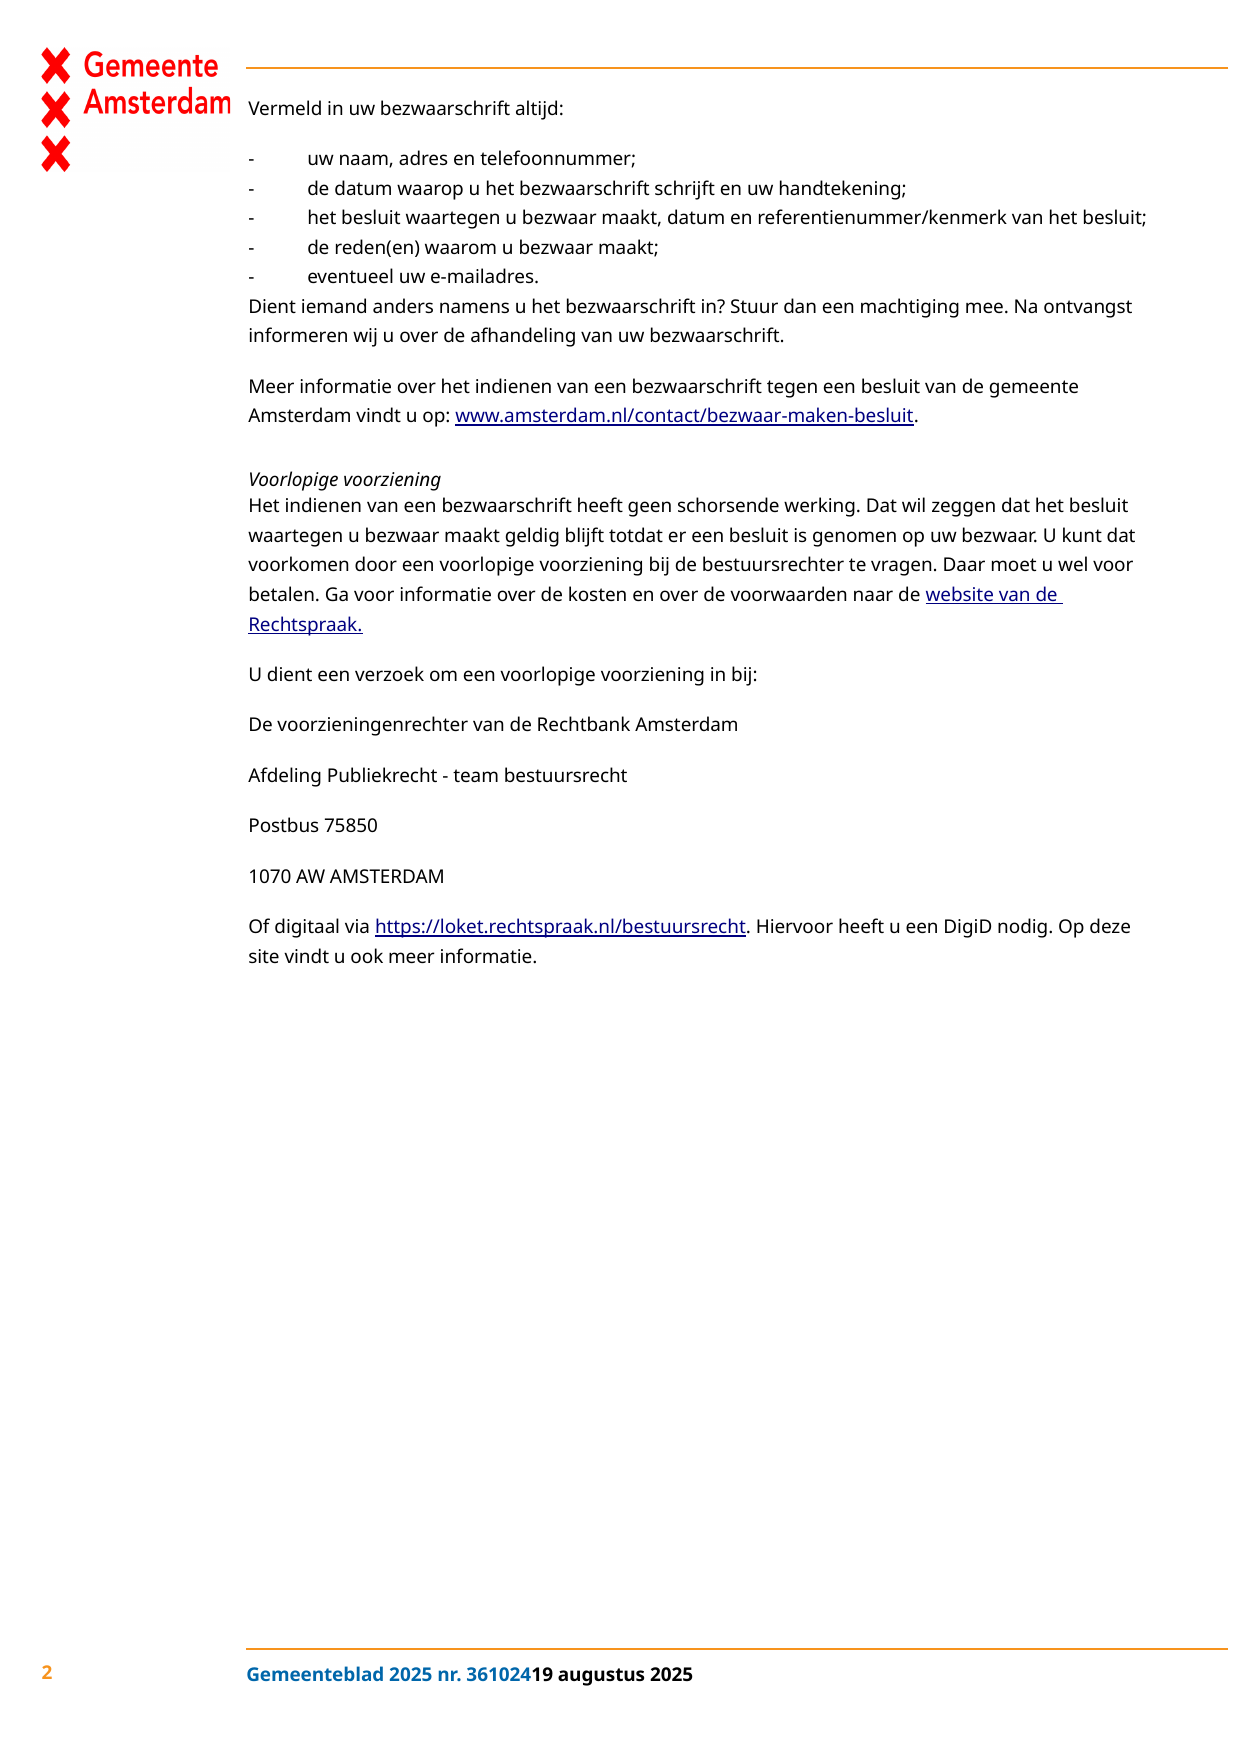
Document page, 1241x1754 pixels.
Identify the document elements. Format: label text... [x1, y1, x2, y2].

list de reden(en) waarom u bezwaar maakt; [248, 234, 1152, 260]
text Het indienen van een bezwaarschrift heeft geen schorsende werking. Dat wil zeggen dat het besluit waartegen u bezwaar maakt geldig blijft totdat er een besluit is genomen op uw bezwaar. U kunt dat voorkomen door een voorlopige voorziening bij de bestuursrechter te vragen. Daar moet u wel voor betalen. Ga voor informatie over de kosten en over de voorwaarden naar de website van de Rechtspraak. [248, 492, 1152, 636]
list de datum waarop u het bezwaarschrift schrijft en uw handtekening; [248, 175, 1152, 201]
text U dient een verzoek om een voorlopige voorziening in bij: [248, 661, 1152, 687]
text Meer informatie over het indienen van een bezwaarschrift tegen een besluit van de gemeente Amsterdam vindt u op: www.amsterdam.nl/contact/bezwaar-maken-besluit. [248, 373, 1152, 428]
list uw naam, adres en telefoonnummer; [248, 145, 1152, 171]
text Vermeld in uw bezwaarschrift altijd: [248, 95, 1152, 121]
text Of digitaal via https://loket.rechtspraak.nl/bestuursrecht. Hiervoor heeft u een DigiD nodig. Op deze site vindt u ook meer informatie. [248, 913, 1152, 968]
text Afdeling Publiekrecht - team bestuursrecht [248, 762, 1152, 788]
picture [41, 47, 231, 172]
text 1070 AW AMSTERDAM [248, 863, 1152, 888]
text Voorlopige voorziening [248, 467, 1152, 492]
text Dient iemand anders namens u het bezwaarschrift in? Stuur dan een machtiging mee. Na ontvangst informeren wij u over de afhandeling van uw bezwaarschrift. [248, 293, 1152, 348]
text Postbus 75850 [248, 812, 1152, 838]
list het besluit waartegen u bezwaar maakt, datum en referentienummer/kenmerk van het besluit; [248, 204, 1152, 230]
list eventueel uw e-mailadres. [248, 263, 1152, 289]
text De voorzieningenrechter van de Rechtbank Amsterdam [248, 712, 1152, 737]
